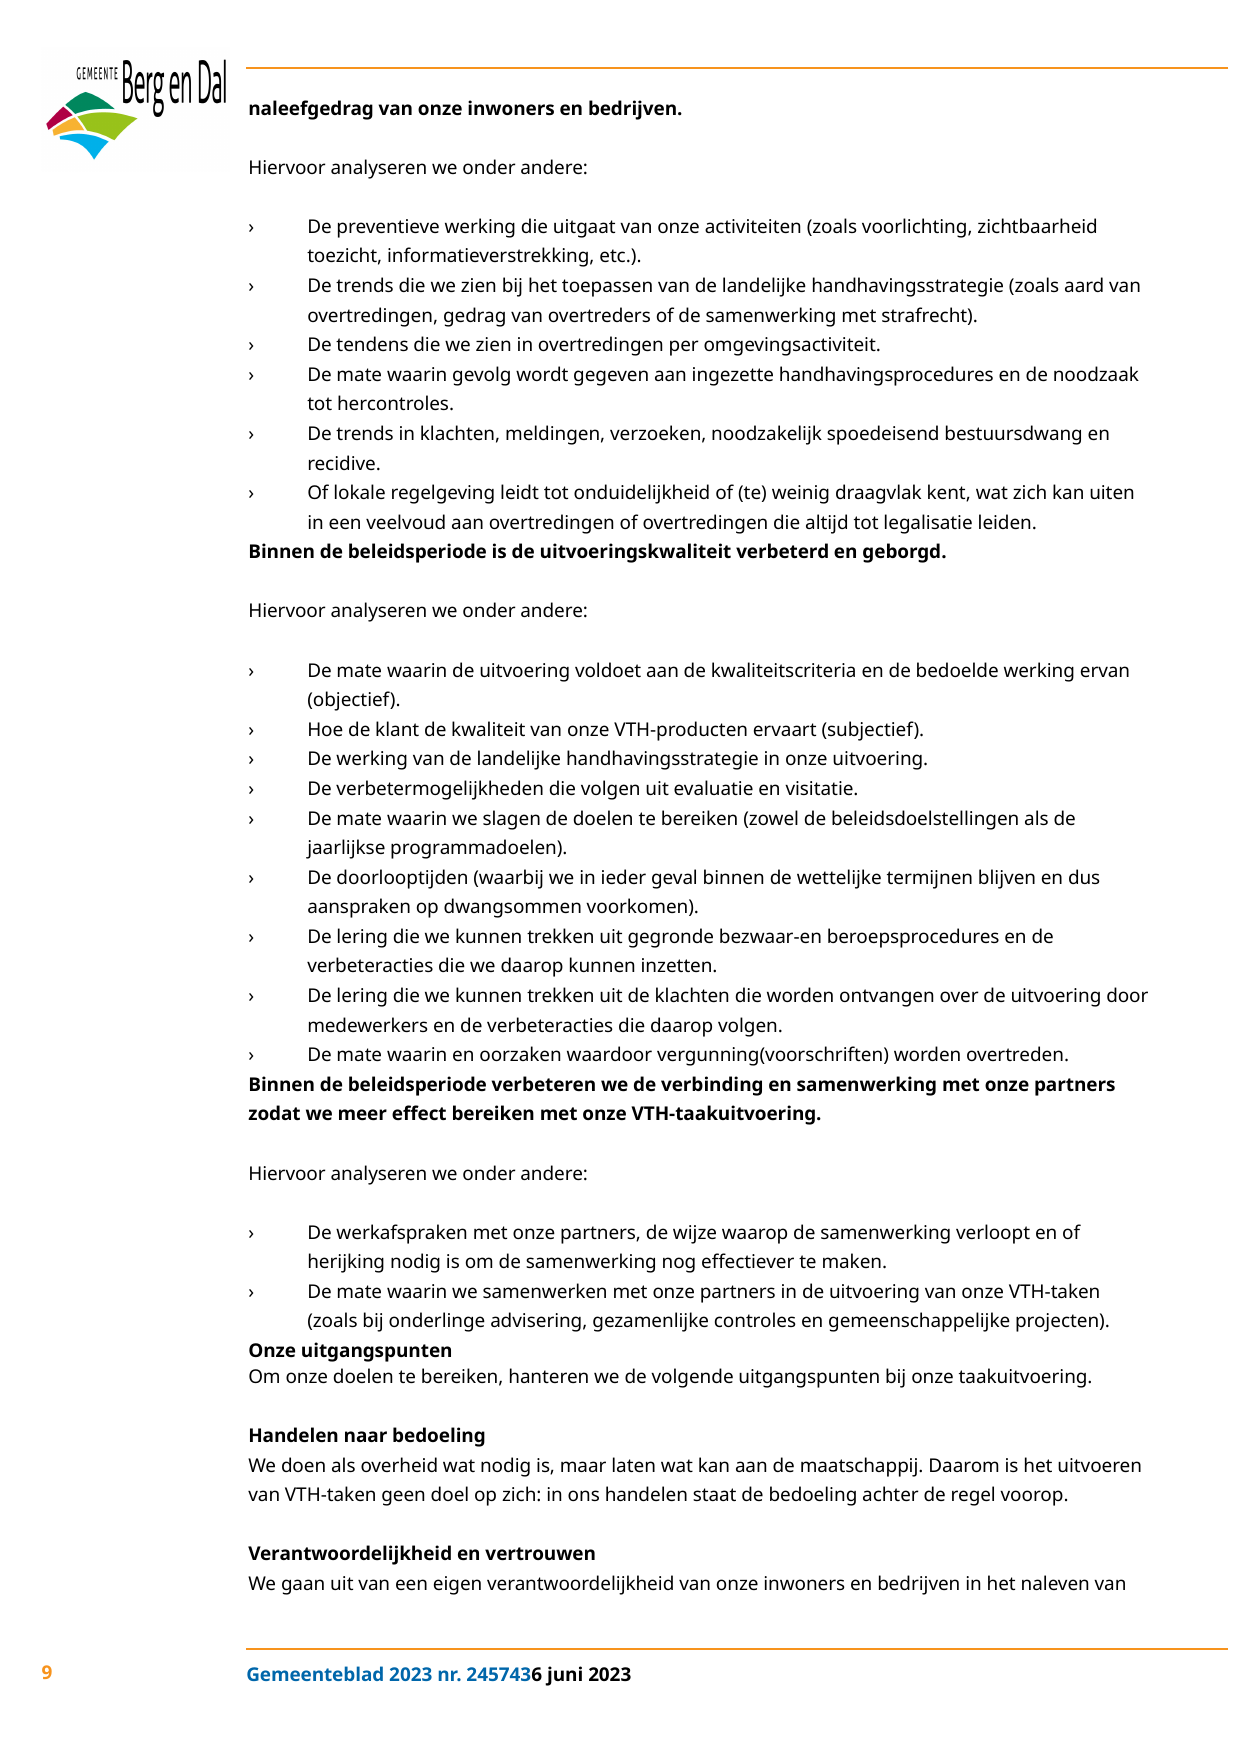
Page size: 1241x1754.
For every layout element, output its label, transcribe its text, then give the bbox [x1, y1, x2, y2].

text Onze uitgangspunten [248, 1337, 1152, 1363]
text We gaan uit van een eigen verantwoordelijkheid van onze inwoners en bedrijven in het naleven van [248, 1570, 1152, 1596]
list De preventieve werking die uitgaat van onze activiteiten (zoals voorlichting, zichtbaarheid toezicht, informatieverstrekking, etc.). [248, 213, 1152, 268]
list De trends die we zien bij het toepassen van de landelijke handhavingsstrategie (zoals aard van overtredingen, gedrag van overtreders of de samenwerking met strafrecht). [248, 272, 1152, 328]
list De mate waarin gevolg wordt gegeven aan ingezette handhavingsprocedures en de noodzaak tot hercontroles. [248, 361, 1152, 416]
list De trends in klachten, meldingen, verzoeken, noodzakelijk spoedeisend bestuursdwang en recidive. [248, 420, 1152, 476]
text Hiervoor analyseren we onder andere: [248, 1160, 1152, 1186]
list De mate waarin de uitvoering voldoet aan de kwaliteitscriteria en de bedoelde werking ervan (objectief). [248, 657, 1152, 712]
picture [41, 47, 231, 172]
list Hoe de klant de kwaliteit van onze VTH-producten ervaart (subjectief). [248, 716, 1152, 742]
list De lering die we kunnen trekken uit gegronde bezwaar-en beroepsprocedures en de verbeteracties die we daarop kunnen inzetten. [248, 923, 1152, 978]
list De mate waarin we slagen de doelen te bereiken (zowel de beleidsdoelstellingen als de jaarlijkse programmadoelen). [248, 805, 1152, 860]
text Hiervoor analyseren we onder andere: [248, 154, 1152, 180]
text Handelen naar bedoeling [248, 1422, 1152, 1448]
list Of lokale regelgeving leidt tot onduidelijkheid of (te) weinig draagvlak kent, wat zich kan uiten in een veelvoud aan overtredingen of overtredingen die altijd tot legalisatie leiden. [248, 479, 1152, 535]
text naleefgedrag van onze inwoners en bedrijven. [248, 95, 1152, 121]
list De lering die we kunnen trekken uit de klachten die worden ontvangen over de uitvoering door medewerkers en de verbeteracties die daarop volgen. [248, 982, 1152, 1038]
list De doorlooptijden (waarbij we in ieder geval binnen de wettelijke termijnen blijven en dus aanspraken op dwangsommen voorkomen). [248, 864, 1152, 919]
list De werkafspraken met onze partners, de wijze waarop de samenwerking verloopt en of herijking nodig is om de samenwerking nog effectiever te maken. [248, 1219, 1152, 1274]
text Binnen de beleidsperiode is de uitvoeringskwaliteit verbeterd en geborgd. [248, 538, 1152, 564]
list De werking van de landelijke handhavingsstrategie in onze uitvoering. [248, 746, 1152, 771]
text Binnen de beleidsperiode verbeteren we de verbinding en samenwerking met onze partners zodat we meer effect bereiken met onze VTH-taakuitvoering. [248, 1071, 1152, 1126]
list De mate waarin en oorzaken waardoor vergunning(voorschriften) worden overtreden. [248, 1041, 1152, 1067]
text We doen als overheid wat nodig is, maar laten wat kan aan de maatschappij. Daarom is het uitvoeren van VTH-taken geen doel op zich: in ons handelen staat de bedoeling achter de regel voorop. [248, 1452, 1152, 1507]
text Hiervoor analyseren we onder andere: [248, 598, 1152, 623]
list De mate waarin we samenwerken met onze partners in de uitvoering van onze VTH-taken (zoals bij onderlinge advisering, gezamenlijke controles en gemeenschappelijke projecten). [248, 1278, 1152, 1333]
list De verbetermogelijkheden die volgen uit evaluatie en visitatie. [248, 775, 1152, 801]
text Verantwoordelijkheid en vertrouwen [248, 1541, 1152, 1566]
text Om onze doelen te bereiken, hanteren we de volgende uitgangspunten bij onze taakuitvoering. [248, 1363, 1152, 1389]
list De tendens die we zien in overtredingen per omgevingsactiviteit. [248, 331, 1152, 357]
